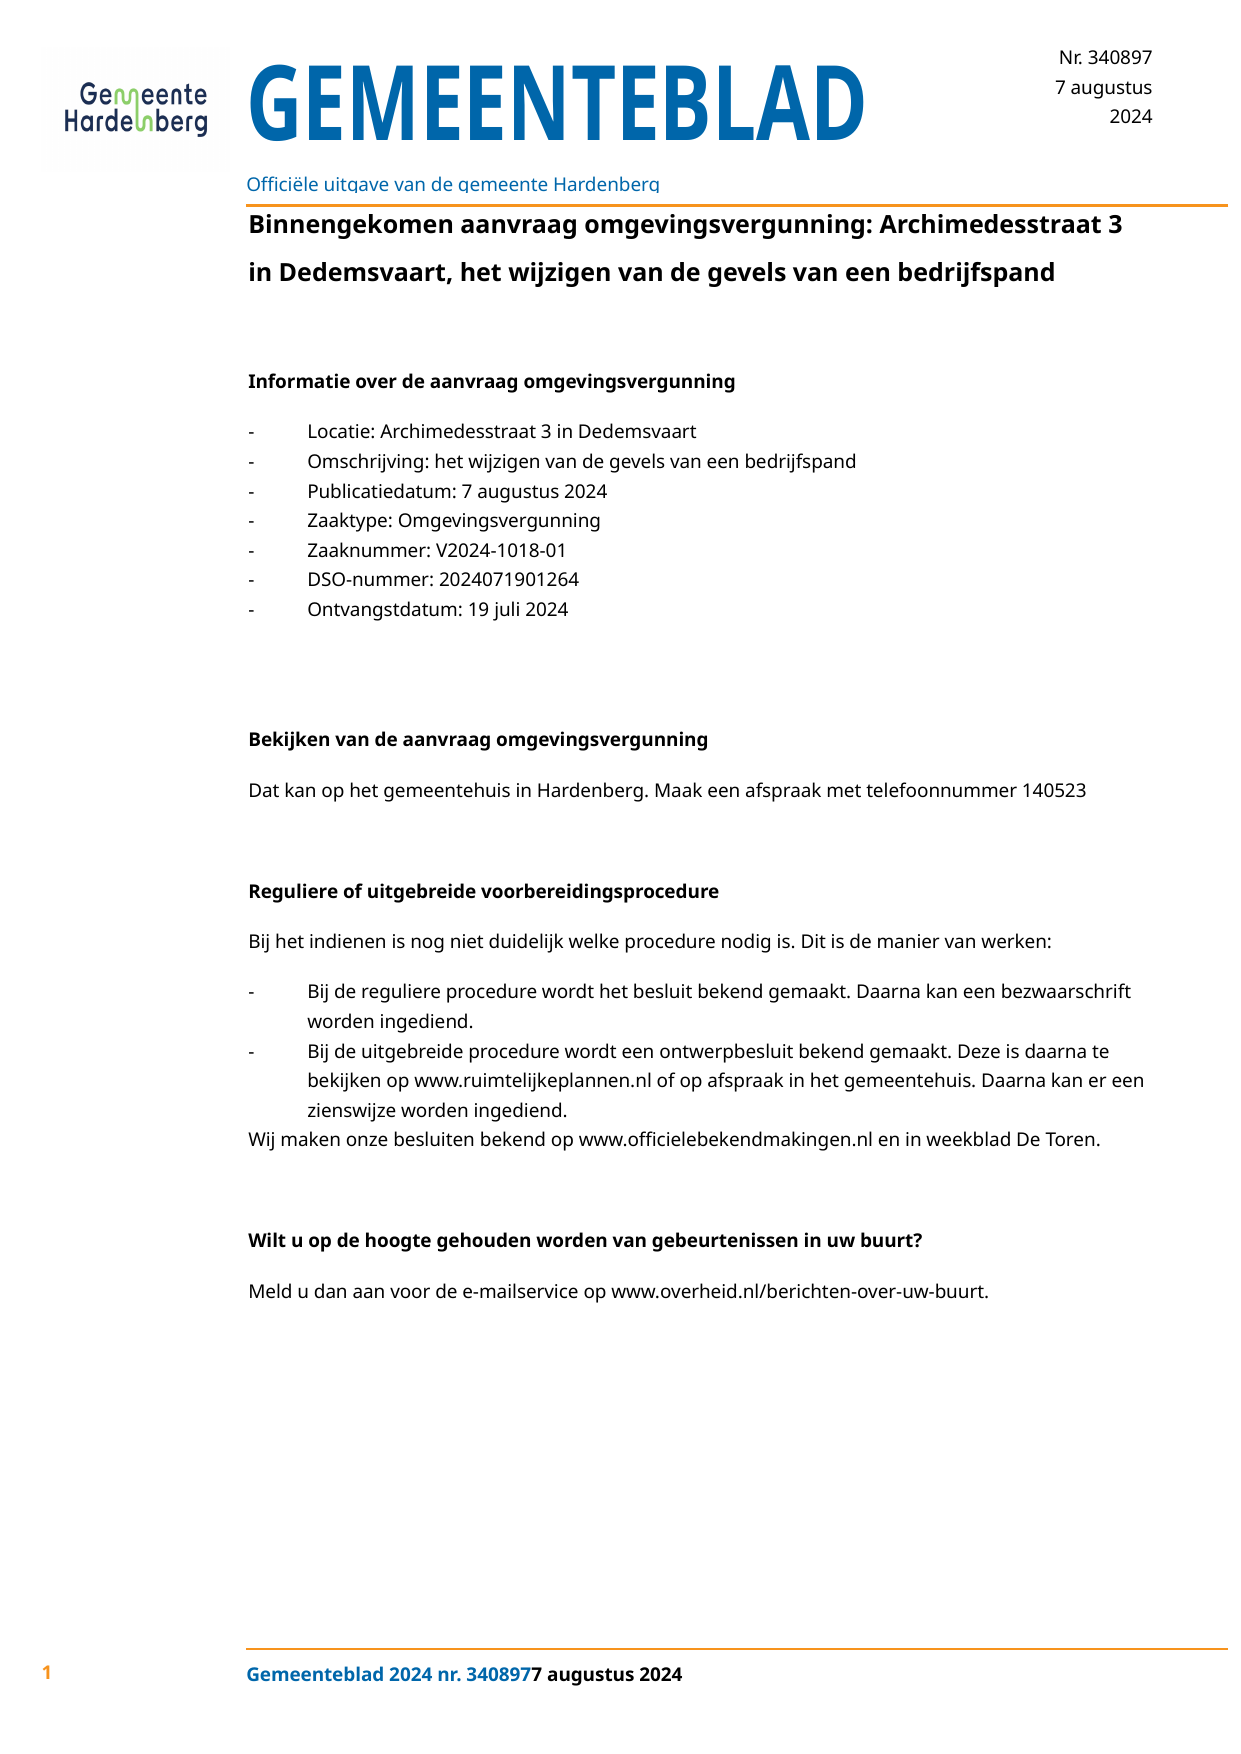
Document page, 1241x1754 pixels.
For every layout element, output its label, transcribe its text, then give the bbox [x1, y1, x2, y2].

list Bij de reguliere procedure wordt het besluit bekend gemaakt. Daarna kan een bezwaarschrift worden ingediend. [248, 979, 1152, 1034]
list Zaaktype: Omgevingsvergunning [248, 507, 1152, 533]
text Binnengekomen aanvraag omgevingsvergunning: Archimedesstraat 3 in Dedemsvaart, het wijzigen van de gevels van een bedrijfspand [248, 207, 1152, 288]
picture [41, 47, 231, 172]
list Bij de uitgebreide procedure wordt een ontwerpbesluit bekend gemaakt. Deze is daarna te bekijken op www.ruimtelijkeplannen.nl of op afspraak in het gemeentehuis. Daarna kan er een zienswijze worden ingediend. [248, 1038, 1152, 1123]
text Wij maken onze besluiten bekend op www.officielebekendmakingen.nl en in weekblad De Toren. [248, 1127, 1152, 1152]
list Locatie: Archimedesstraat 3 in Dedemsvaart [248, 419, 1152, 444]
text Dat kan op het gemeentehuis in Hardenberg. Maak een afspraak met telefoonnummer 140523 [248, 777, 1152, 803]
list Zaaknummer: V2024-1018-01 [248, 537, 1152, 563]
text Bekijken van de aanvraag omgevingsvergunning [248, 727, 1152, 752]
list DSO-nummer: 2024071901264 [248, 567, 1152, 592]
text Informatie over de aanvraag omgevingsvergunning [248, 368, 1152, 394]
text Bij het indienen is nog niet duidelijk welke procedure nodig is. Dit is de manier van werken: [248, 928, 1152, 954]
list Omschrijving: het wijzigen van de gevels van een bedrijfspand [248, 448, 1152, 474]
list Ontvangstdatum: 19 juli 2024 [248, 596, 1152, 622]
text Meld u dan aan voor de e-mailservice op www.overheid.nl/berichten-over-uw-buurt. [248, 1278, 1152, 1304]
text Reguliere of uitgebreide voorbereidingsprocedure [248, 878, 1152, 904]
text Wilt u op de hoogte gehouden worden van gebeurtenissen in uw buurt? [248, 1227, 1152, 1253]
list Publicatiedatum: 7 augustus 2024 [248, 478, 1152, 504]
